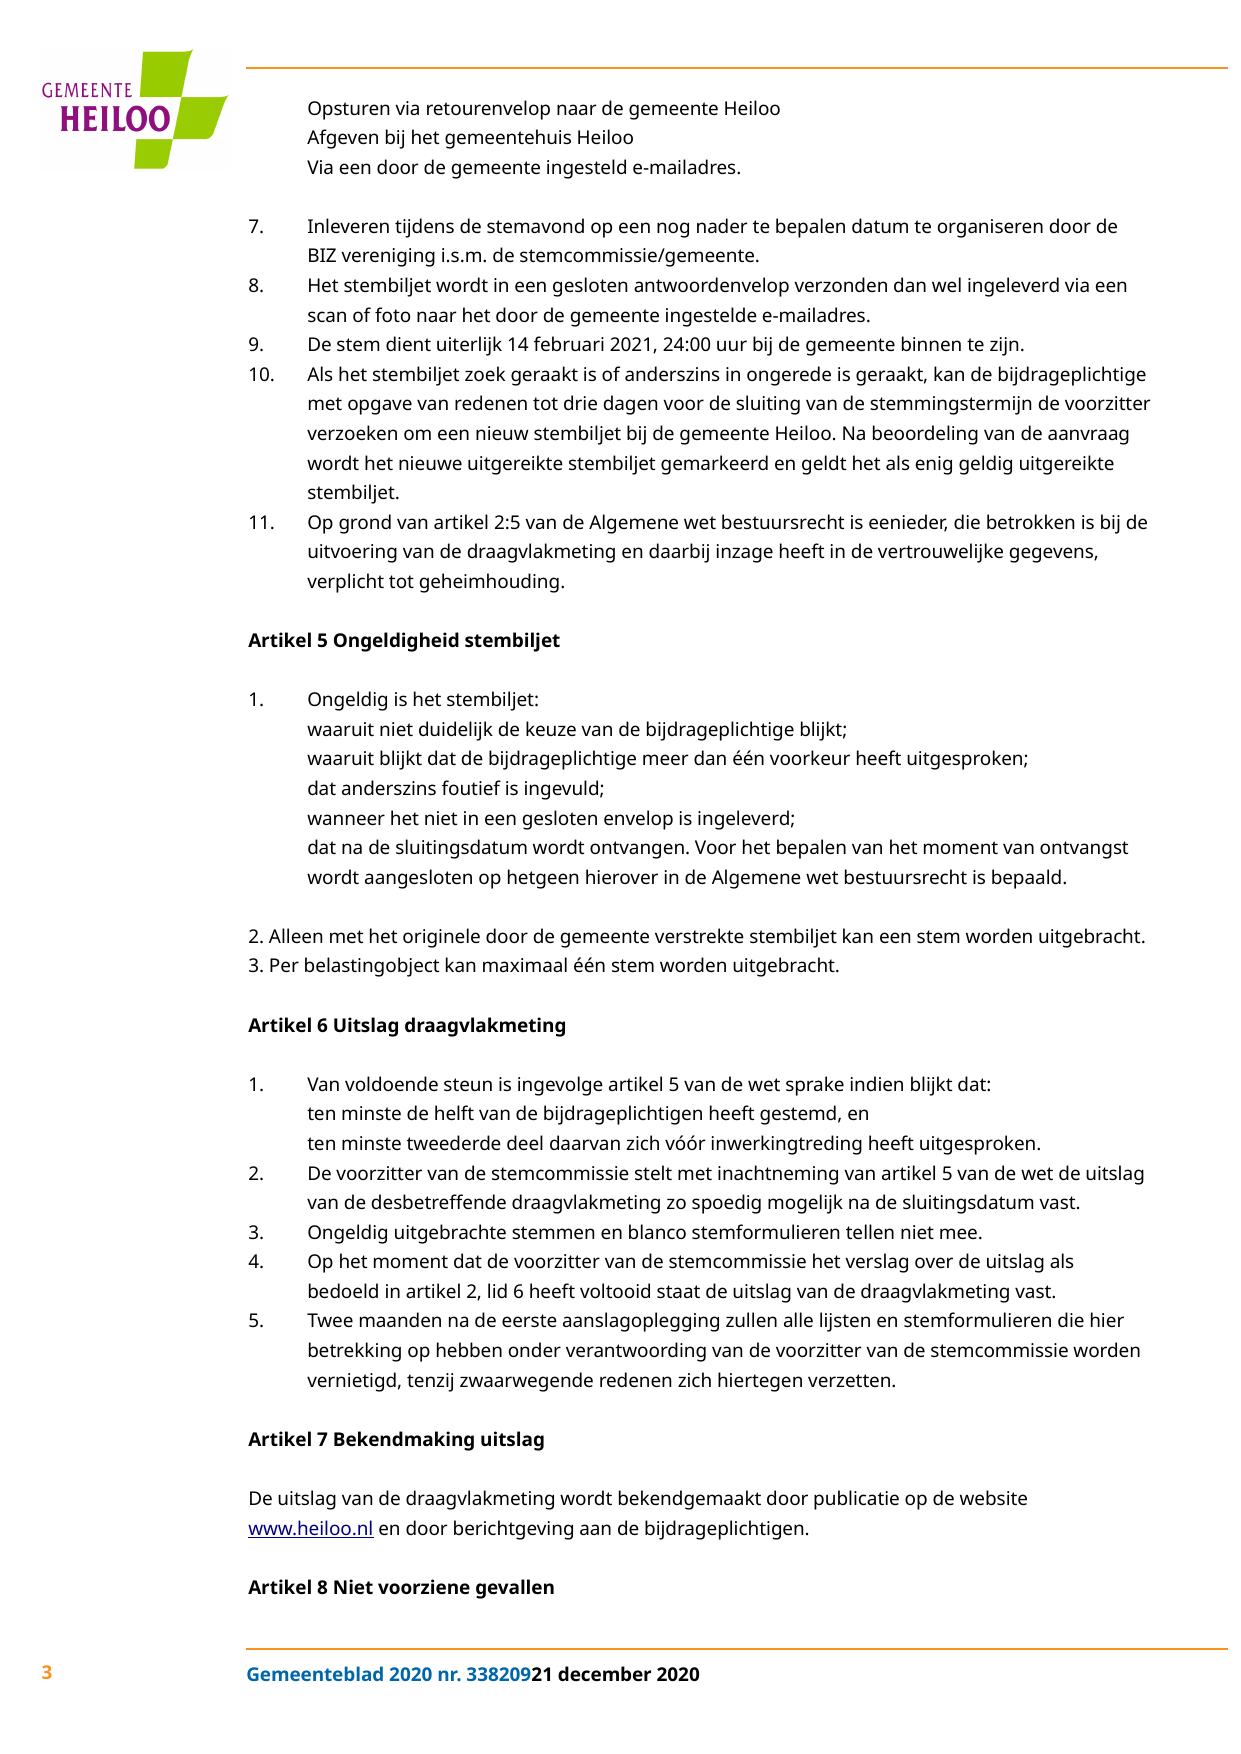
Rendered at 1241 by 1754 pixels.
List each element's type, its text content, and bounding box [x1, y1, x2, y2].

list Op grond van artikel 2:5 van de Algemene wet bestuursrecht is eenieder, die betrokken is bij de uitvoering van de draagvlakmeting en daarbij inzage heeft in de vertrouwelijke gegevens, verplicht tot geheimhouding. [248, 509, 1152, 594]
text 3. Per belastingobject kan maximaal één stem worden uitgebracht. [248, 953, 1152, 978]
list ten minste tweederde deel daarvan zich vóór inwerkingtreding heeft uitgesproken. [248, 1130, 1152, 1156]
list Inleveren tijdens de stemavond op een nog nader te bepalen datum te organiseren door de BIZ vereniging i.s.m. de stemcommissie/gemeente. [248, 213, 1152, 268]
picture [41, 47, 231, 172]
list waaruit blijkt dat de bijdrageplichtige meer dan één voorkeur heeft uitgesproken; [248, 746, 1152, 771]
list De voorzitter van de stemcommissie stelt met inachtneming van artikel 5 van de wet de uitslag van de desbetreffende draagvlakmeting zo spoedig mogelijk na de sluitingsdatum vast. [248, 1160, 1152, 1215]
list dat anderszins foutief is ingevuld; [248, 775, 1152, 801]
text 2. Alleen met het originele door de gemeente verstrekte stembiljet kan een stem worden uitgebracht. [248, 923, 1152, 949]
text Artikel 6 Uitslag draagvlakmeting [248, 1012, 1152, 1038]
list Van voldoende steun is ingevolge artikel 5 van de wet sprake indien blijkt dat: [248, 1071, 1152, 1097]
text Artikel 8 Niet voorziene gevallen [248, 1574, 1152, 1600]
list Opsturen via retourenvelop naar de gemeente Heiloo [248, 95, 1152, 121]
list Twee maanden na de eerste aanslagoplegging zullen alle lijsten en stemformulieren die hier betrekking op hebben onder verantwoording van de voorzitter van de stemcommissie worden vernietigd, tenzij zwaarwegende redenen zich hiertegen verzetten. [248, 1308, 1152, 1393]
list De stem dient uiterlijk 14 februari 2021, 24:00 uur bij de gemeente binnen te zijn. [248, 331, 1152, 357]
text De uitslag van de draagvlakmeting wordt bekendgemaakt door publicatie op de website www.heiloo.nl en door berichtgeving aan de bijdrageplichtigen. [248, 1485, 1152, 1541]
text Artikel 7 Bekendmaking uitslag [248, 1426, 1152, 1452]
list Afgeven bij het gemeentehuis Heiloo [248, 124, 1152, 150]
list ten minste de helft van de bijdrageplichtigen heeft gestemd, en [248, 1101, 1152, 1126]
list Via een door de gemeente ingesteld e-mailadres. [248, 154, 1152, 180]
text Artikel 5 Ongeldigheid stembiljet [248, 627, 1152, 653]
list Het stembiljet wordt in een gesloten antwoordenvelop verzonden dan wel ingeleverd via een scan of foto naar het door de gemeente ingestelde e-mailadres. [248, 272, 1152, 328]
list dat na de sluitingsdatum wordt ontvangen. Voor het bepalen van het moment van ontvangst wordt aangesloten op hetgeen hierover in de Algemene wet bestuursrecht is bepaald. [248, 834, 1152, 890]
list wanneer het niet in een gesloten envelop is ingeleverd; [248, 805, 1152, 831]
list Als het stembiljet zoek geraakt is of anderszins in ongerede is geraakt, kan de bijdrageplichtige met opgave van redenen tot drie dagen voor de sluiting van de stemmingstermijn de voorzitter verzoeken om een nieuw stembiljet bij de gemeente Heiloo. Na beoordeling van de aanvraag wordt het nieuwe uitgereikte stembiljet gemarkeerd en geldt het als enig geldig uitgereikte stembiljet. [248, 361, 1152, 505]
list Ongeldig is het stembiljet: [248, 686, 1152, 712]
list waaruit niet duidelijk de keuze van de bijdrageplichtige blijkt; [248, 716, 1152, 742]
list Ongeldig uitgebrachte stemmen en blanco stemformulieren tellen niet mee. [248, 1219, 1152, 1245]
list Op het moment dat de voorzitter van de stemcommissie het verslag over de uitslag als bedoeld in artikel 2, lid 6 heeft voltooid staat de uitslag van de draagvlakmeting vast. [248, 1248, 1152, 1304]
